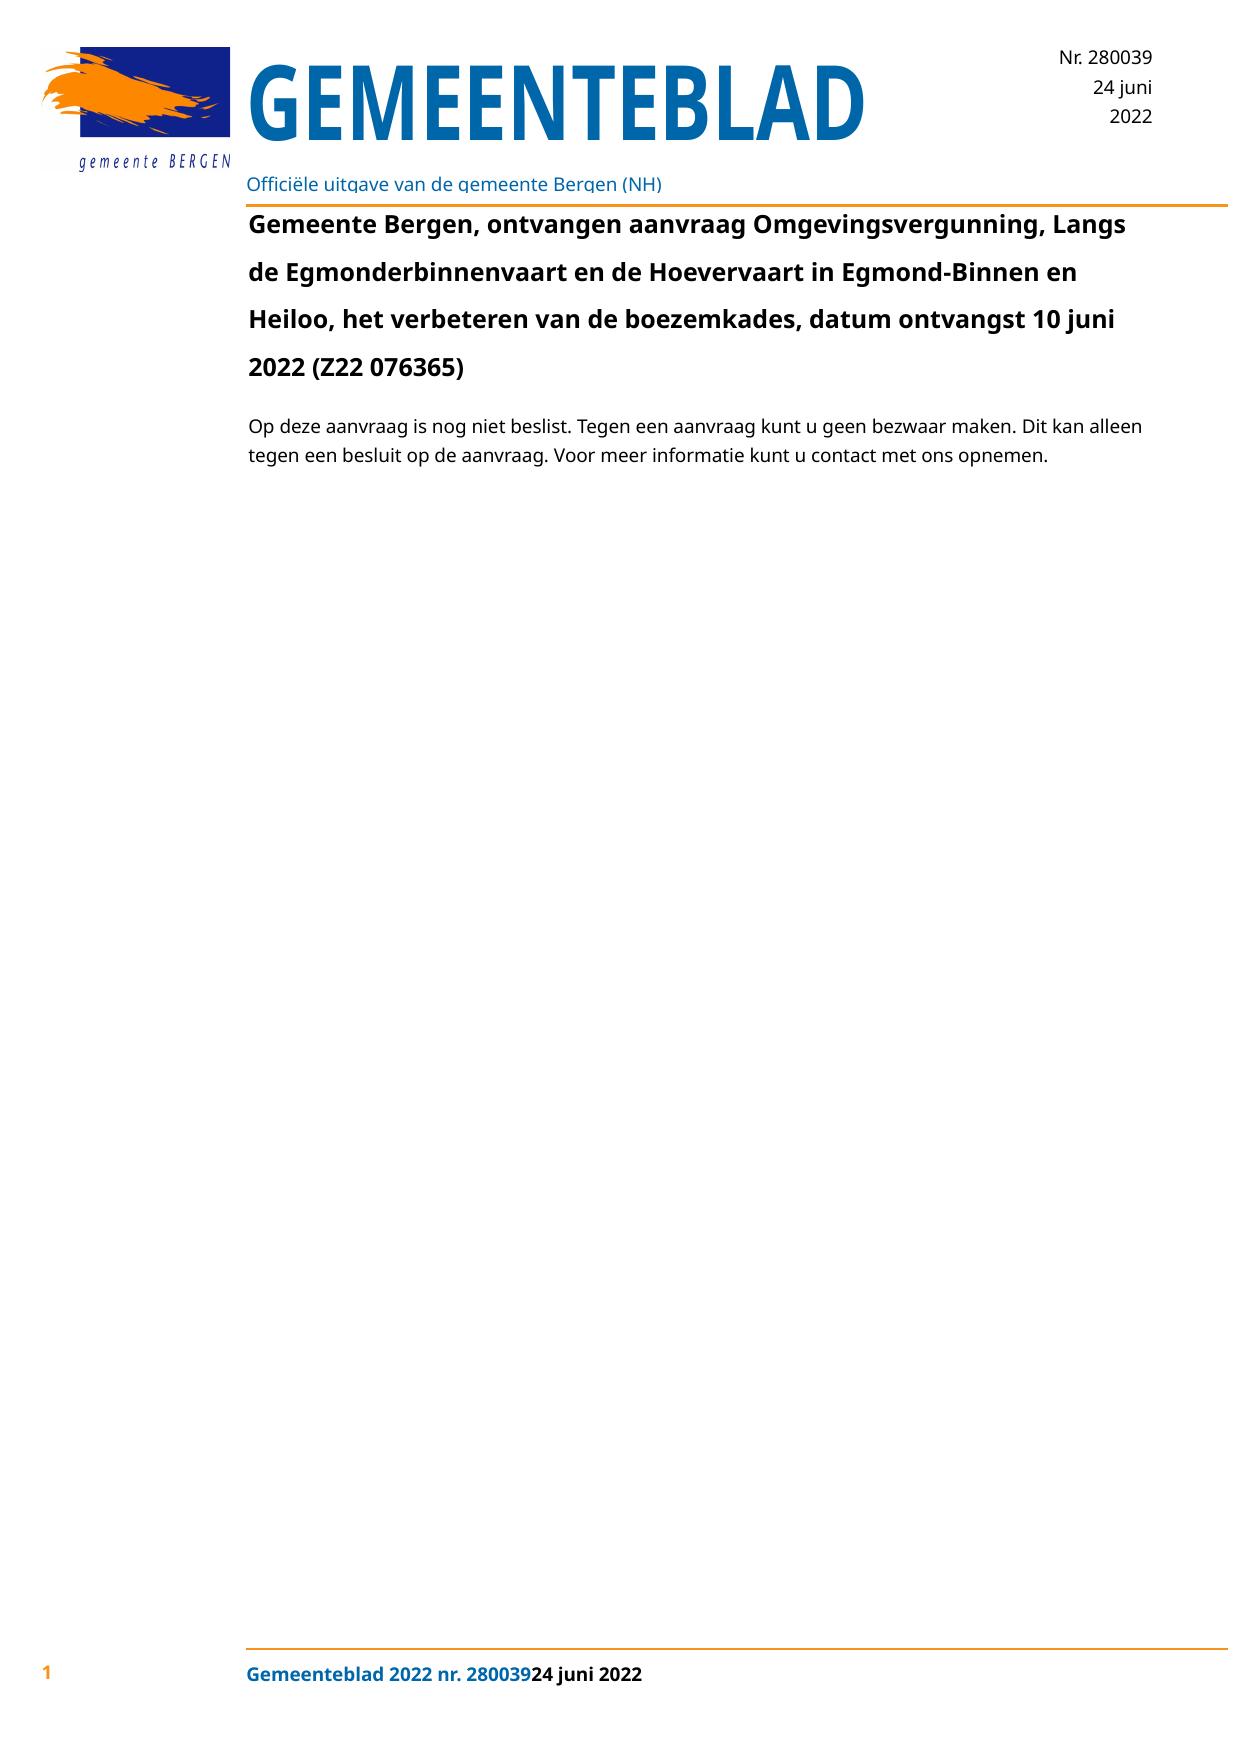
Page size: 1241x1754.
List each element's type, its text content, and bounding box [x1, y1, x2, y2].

text Op deze aanvraag is nog niet beslist. Tegen een aanvraag kunt u geen bezwaar maken. Dit kan alleen tegen een besluit op de aanvraag. Voor meer informatie kunt u contact met ons opnemen. [248, 413, 1152, 468]
picture [41, 47, 231, 172]
text Gemeente Bergen, ontvangen aanvraag Omgevingsvergunning, Langs de Egmonderbinnenvaart en de Hoevervaart in Egmond-Binnen en Heiloo, het verbeteren van de boezemkades, datum ontvangst 10 juni 2022 (Z22 076365) [248, 207, 1152, 384]
